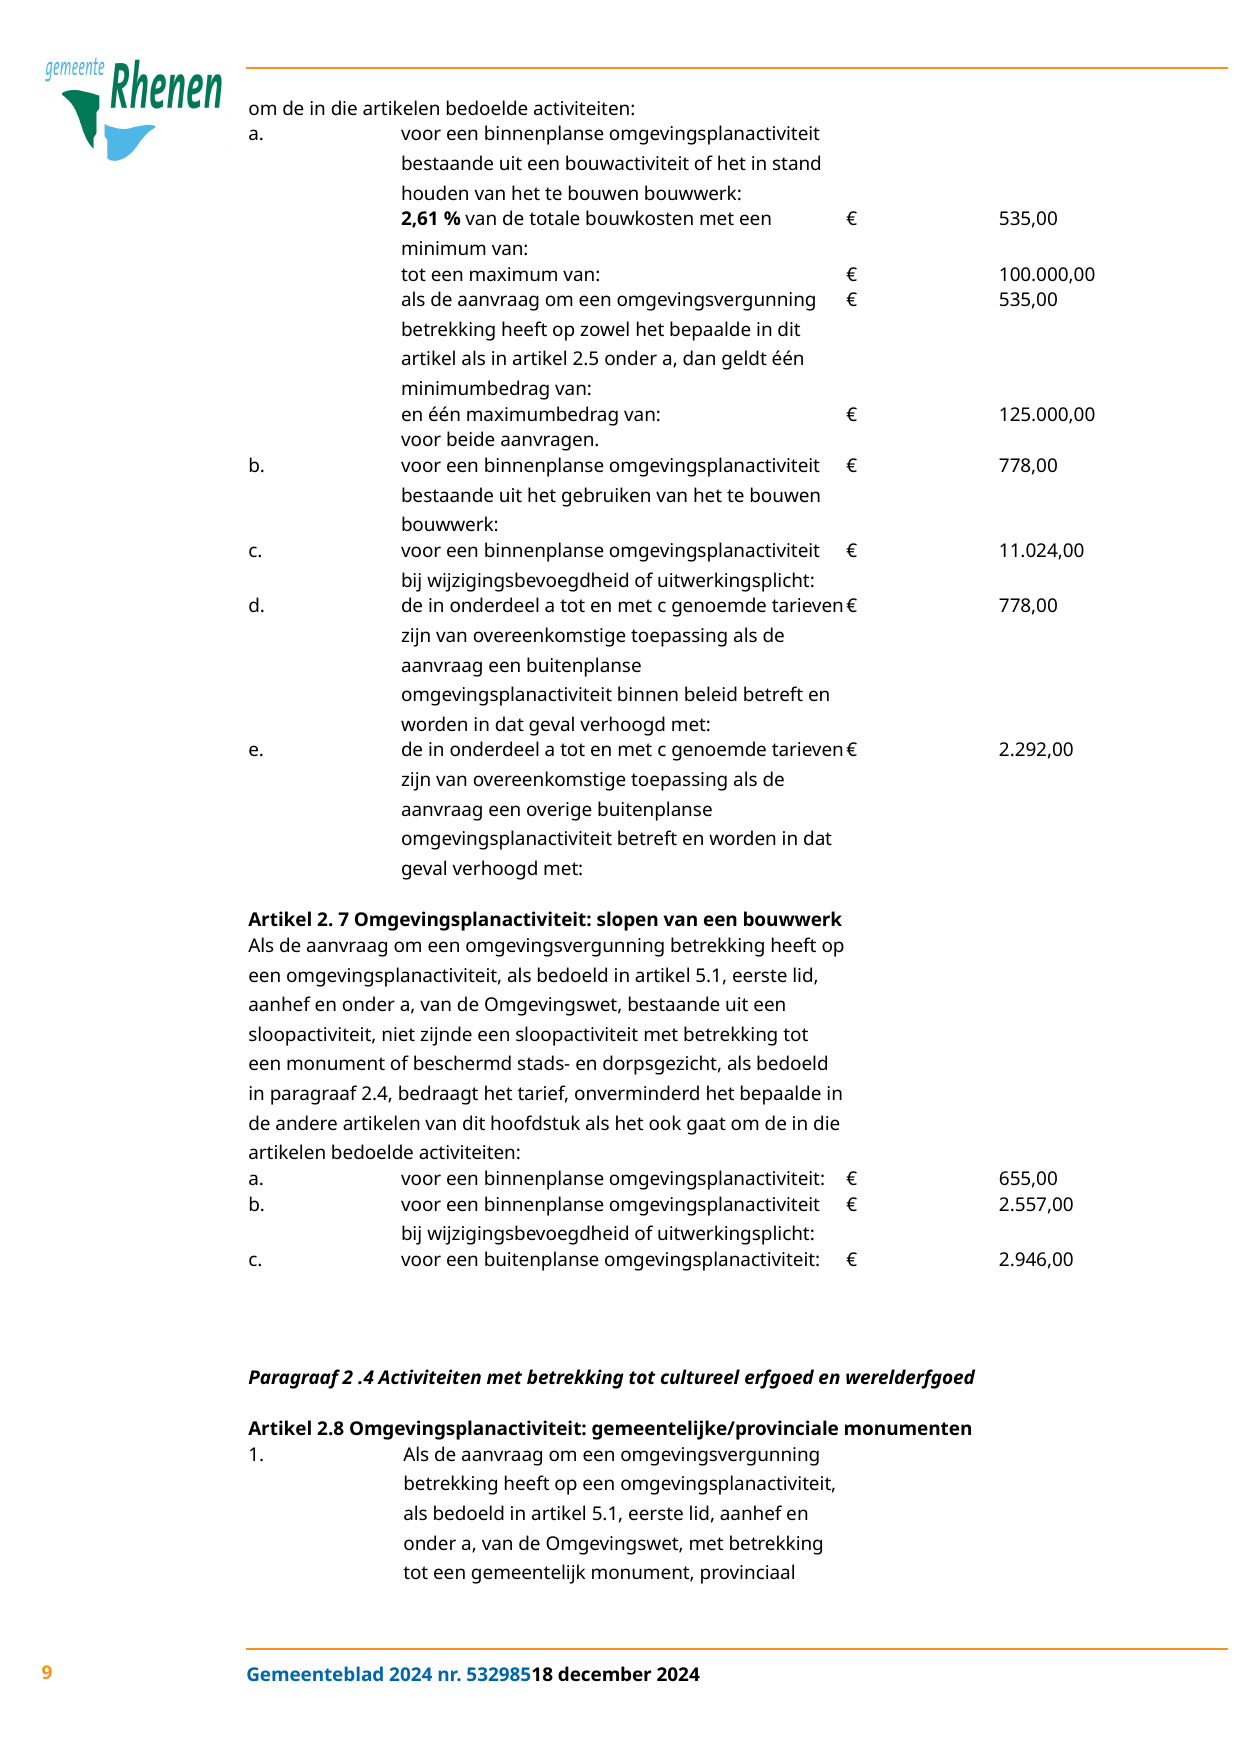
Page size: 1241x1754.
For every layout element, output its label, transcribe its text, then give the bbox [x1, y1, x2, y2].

table_cell € [846, 261, 999, 286]
table_cell 100.000,00 [999, 261, 1152, 286]
table_cell [999, 932, 1152, 1165]
table_cell [248, 881, 401, 906]
table_cell voor een binnenplanse omgevingsplanactiviteit bij wijzigingsbevoegdheid of uitwerkingsplicht: [401, 537, 846, 593]
table_cell c. [248, 537, 401, 593]
table_cell voor beide aanvragen. [401, 427, 846, 452]
table_cell e. [248, 737, 401, 881]
table_cell [996, 1441, 1152, 1585]
table_cell de in onderdeel a tot en met c genoemde tarieven zijn van overeenkomstige toepassing als de aanvraag een buitenplanse omgevingsplanactiviteit binnen beleid betreft en worden in dat geval verhoogd met: [401, 593, 846, 737]
table_cell 778,00 [999, 593, 1152, 737]
table_cell 2.557,00 [999, 1191, 1152, 1246]
table_cell [248, 286, 401, 401]
table_cell om de in die artikelen bedoelde activiteiten: [248, 95, 846, 121]
table_cell Artikel 2.8 Omgevingsplanactiviteit: gemeentelijke/provinciale monumenten [248, 1415, 1152, 1441]
table_cell 2.946,00 [999, 1246, 1152, 1272]
table_cell € [846, 1165, 999, 1191]
table_cell [999, 881, 1152, 906]
table_cell € [846, 286, 999, 401]
table_cell 11.024,00 [999, 537, 1152, 593]
table_cell 1. [248, 1441, 403, 1585]
table_cell voor een binnenplanse omgevingsplanactiviteit bij wijzigingsbevoegdheid of uitwerkingsplicht: [401, 1191, 846, 1246]
table_header Paragraaf 2 .4 Activiteiten met betrekking tot cultureel erfgoed en werelderfgoed [248, 1364, 1152, 1389]
table_cell de in onderdeel a tot en met c genoemde tarieven zijn van overeenkomstige toepassing als de aanvraag een overige buitenplanse omgevingsplanactiviteit betreft en worden in dat geval verhoogd met: [401, 737, 846, 881]
table_cell 535,00 [999, 286, 1152, 401]
table_cell [248, 401, 401, 427]
table_cell € [846, 737, 999, 881]
table_cell € [846, 1191, 999, 1246]
table_cell 778,00 [999, 453, 1152, 537]
table_cell 2,61 % van de totale bouwkosten met een minimum van: [401, 205, 846, 261]
table_cell [846, 121, 999, 205]
table_cell als de aanvraag om een omgevingsvergunning betrekking heeft op zowel het bepaalde in dit artikel als in artikel 2.5 onder a, dan geldt één minimumbedrag van: [401, 286, 846, 401]
table_cell Als de aanvraag om een omgevingsvergunning betrekking heeft op een omgevingsplanactiviteit, als bedoeld in artikel 5.1, eerste lid, aanhef en onder a, van de Omgevingswet, met betrekking tot een gemeentelijk monument, provinciaal [403, 1441, 841, 1585]
table_cell [846, 95, 999, 121]
table_cell [248, 205, 401, 261]
table_cell voor een binnenplanse omgevingsplanactiviteit bestaande uit een bouwactiviteit of het in stand houden van het te bouwen bouwwerk: [401, 121, 846, 205]
table_cell a. [248, 121, 401, 205]
table_cell voor een binnenplanse omgevingsplanactiviteit: [401, 1165, 846, 1191]
table_cell € [846, 1246, 999, 1272]
table_cell € [846, 537, 999, 593]
table_cell [248, 261, 401, 286]
table_cell 535,00 [999, 205, 1152, 261]
table_cell [846, 932, 999, 1165]
table_cell [846, 427, 999, 452]
table_cell c. [248, 1246, 401, 1272]
table_cell en één maximumbedrag van: [401, 401, 846, 427]
table_cell [996, 1390, 1152, 1415]
table_cell € [846, 593, 999, 737]
table_cell voor een binnenplanse omgevingsplanactiviteit bestaande uit het gebruiken van het te bouwen bouwwerk: [401, 453, 846, 537]
table_cell € [846, 453, 999, 537]
table_cell tot een maximum van: [401, 261, 846, 286]
table_cell Als de aanvraag om een omgevingsvergunning betrekking heeft op een omgevingsplanactiviteit, als bedoeld in artikel 5.1, eerste lid, aanhef en onder a, van de Omgevingswet, bestaande uit een sloopactiviteit, niet zijnde een sloopactiviteit met betrekking tot een monument of beschermd stads- en dorpsgezicht, als bedoeld in paragraaf 2.4, bedraagt het tarief, onverminderd het bepaalde in de andere artikelen van dit hoofdstuk als het ook gaat om de in die artikelen bedoelde activiteiten: [248, 932, 846, 1165]
table_cell 125.000,00 [999, 401, 1152, 427]
table_cell 655,00 [999, 1165, 1152, 1191]
table_cell [248, 427, 401, 452]
table_cell [841, 1390, 996, 1415]
table_cell b. [248, 1191, 401, 1246]
table_cell [401, 881, 846, 906]
table_cell Artikel 2. 7 Omgevingsplanactiviteit: slopen van een bouwwerk [248, 906, 1152, 932]
table_cell [999, 121, 1152, 205]
table_cell a. [248, 1165, 401, 1191]
table_cell d. [248, 593, 401, 737]
table_cell [999, 95, 1152, 121]
table_cell 2.292,00 [999, 737, 1152, 881]
table_cell € [846, 205, 999, 261]
table_cell [403, 1390, 841, 1415]
table_cell € [846, 401, 999, 427]
table_cell b. [248, 453, 401, 537]
table_cell voor een buitenplanse omgevingsplanactiviteit: [401, 1246, 846, 1272]
table_cell [248, 1390, 403, 1415]
table_cell [841, 1441, 996, 1585]
picture [41, 47, 231, 172]
table_cell [999, 427, 1152, 452]
table_cell [846, 881, 999, 906]
